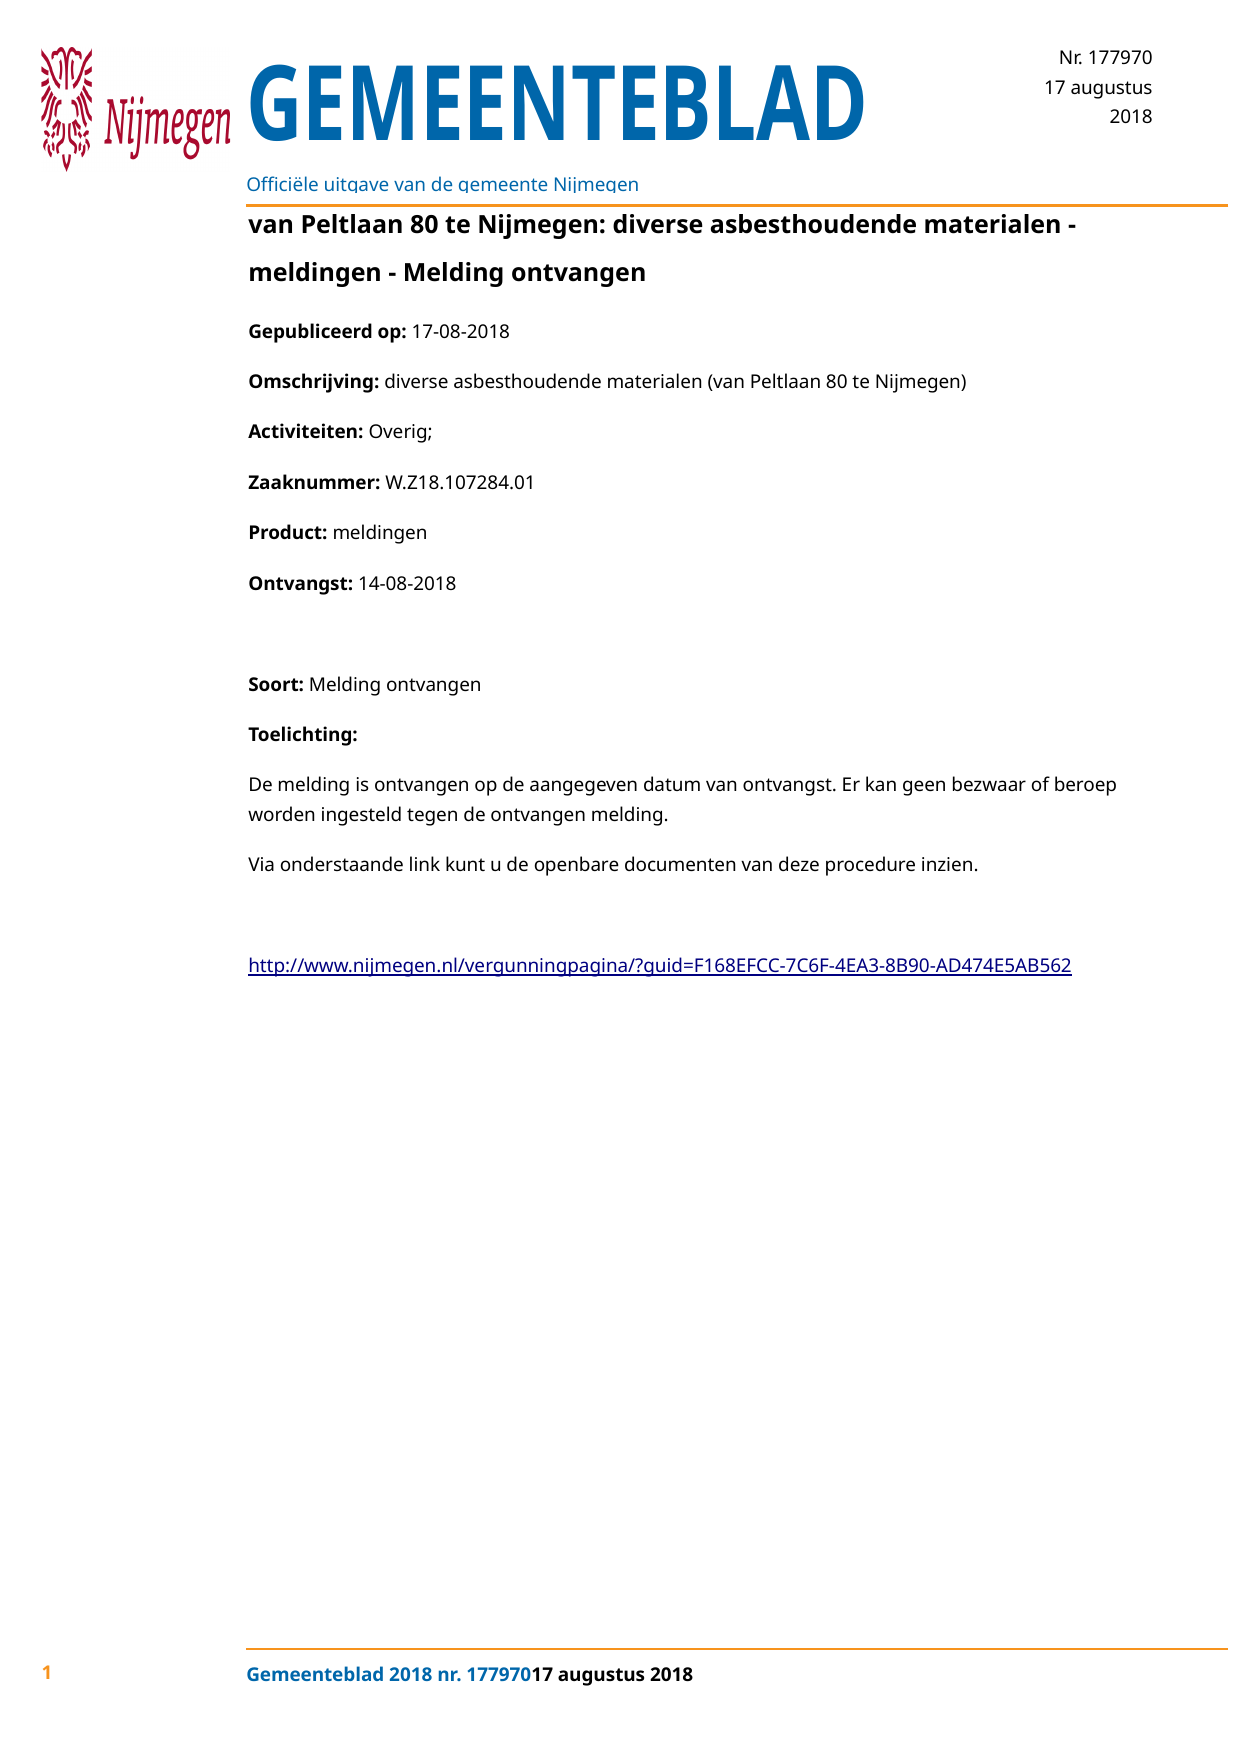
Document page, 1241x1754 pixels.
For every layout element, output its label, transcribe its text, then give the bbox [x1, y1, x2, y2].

text van Peltlaan 80 te Nijmegen: diverse asbesthoudende materialen - meldingen - Melding ontvangen [248, 207, 1152, 288]
text Activiteiten: Overig; [248, 419, 1152, 444]
text Ontvangst: 14-08-2018 [248, 570, 1152, 596]
text De melding is ontvangen op de aangegeven datum van ontvangst. Er kan geen bezwaar of beroep worden ingesteld tegen de ontvangen melding. [248, 772, 1152, 827]
text Via onderstaande link kunt u de openbare documenten van deze procedure inzien. [248, 852, 1152, 877]
text Omschrijving: diverse asbesthoudende materialen (van Peltlaan 80 te Nijmegen) [248, 368, 1152, 394]
text Gepubliceerd op: 17-08-2018 [248, 318, 1152, 344]
text Zaaknummer: W.Z18.107284.01 [248, 469, 1152, 495]
text http://www.nijmegen.nl/vergunningpagina/?guid=F168EFCC-7C6F-4EA3-8B90-AD474E5AB562 [248, 952, 1152, 978]
text Product: meldingen [248, 519, 1152, 545]
picture [41, 47, 231, 172]
text Soort: Melding ontvangen [248, 671, 1152, 697]
text Toelichting: [248, 721, 1152, 747]
